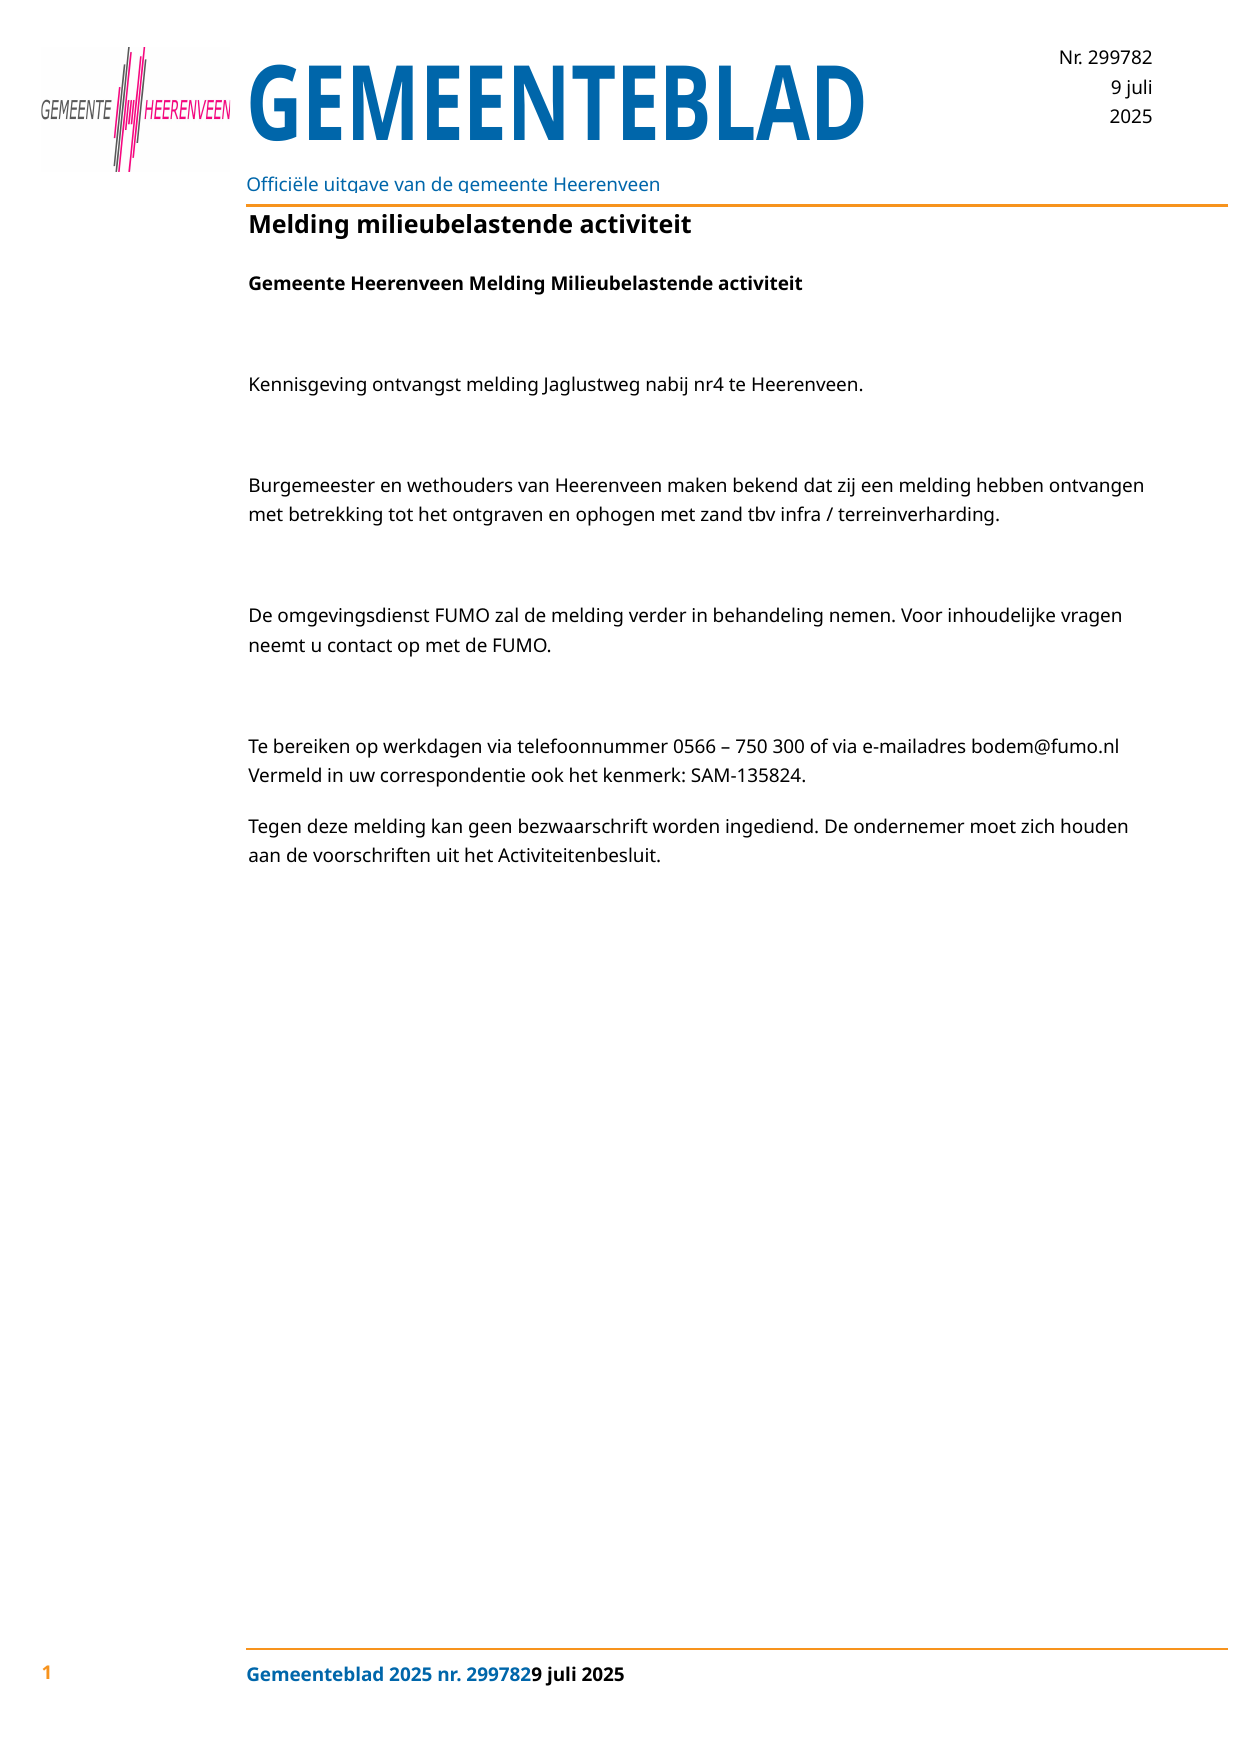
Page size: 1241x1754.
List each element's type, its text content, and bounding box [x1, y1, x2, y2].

text Burgemeester en wethouders van Heerenveen maken bekend dat zij een melding hebben ontvangen met betrekking tot het ontgraven en ophogen met zand tbv infra / terreinverharding. [248, 472, 1152, 527]
text Gemeente Heerenveen Melding Milieubelastende activiteit [248, 270, 1152, 296]
picture [41, 47, 231, 172]
text Kennisgeving ontvangst melding Jaglustweg nabij nr4 te Heerenveen. [248, 371, 1152, 397]
text Melding milieubelastende activiteit [248, 207, 1152, 241]
text De omgevingsdienst FUMO zal de melding verder in behandeling nemen. Voor inhoudelijke vragen neemt u contact op met de FUMO. [248, 602, 1152, 658]
text Te bereiken op werkdagen via telefoonnummer 0566 – 750 300 of via e-mailadres bodem@fumo.nl Vermeld in uw correspondentie ook het kenmerk: SAM-135824. [248, 733, 1152, 788]
text Tegen deze melding kan geen bezwaarschrift worden ingediend. De ondernemer moet zich houden aan de voorschriften uit het Activiteitenbesluit. [248, 813, 1152, 868]
